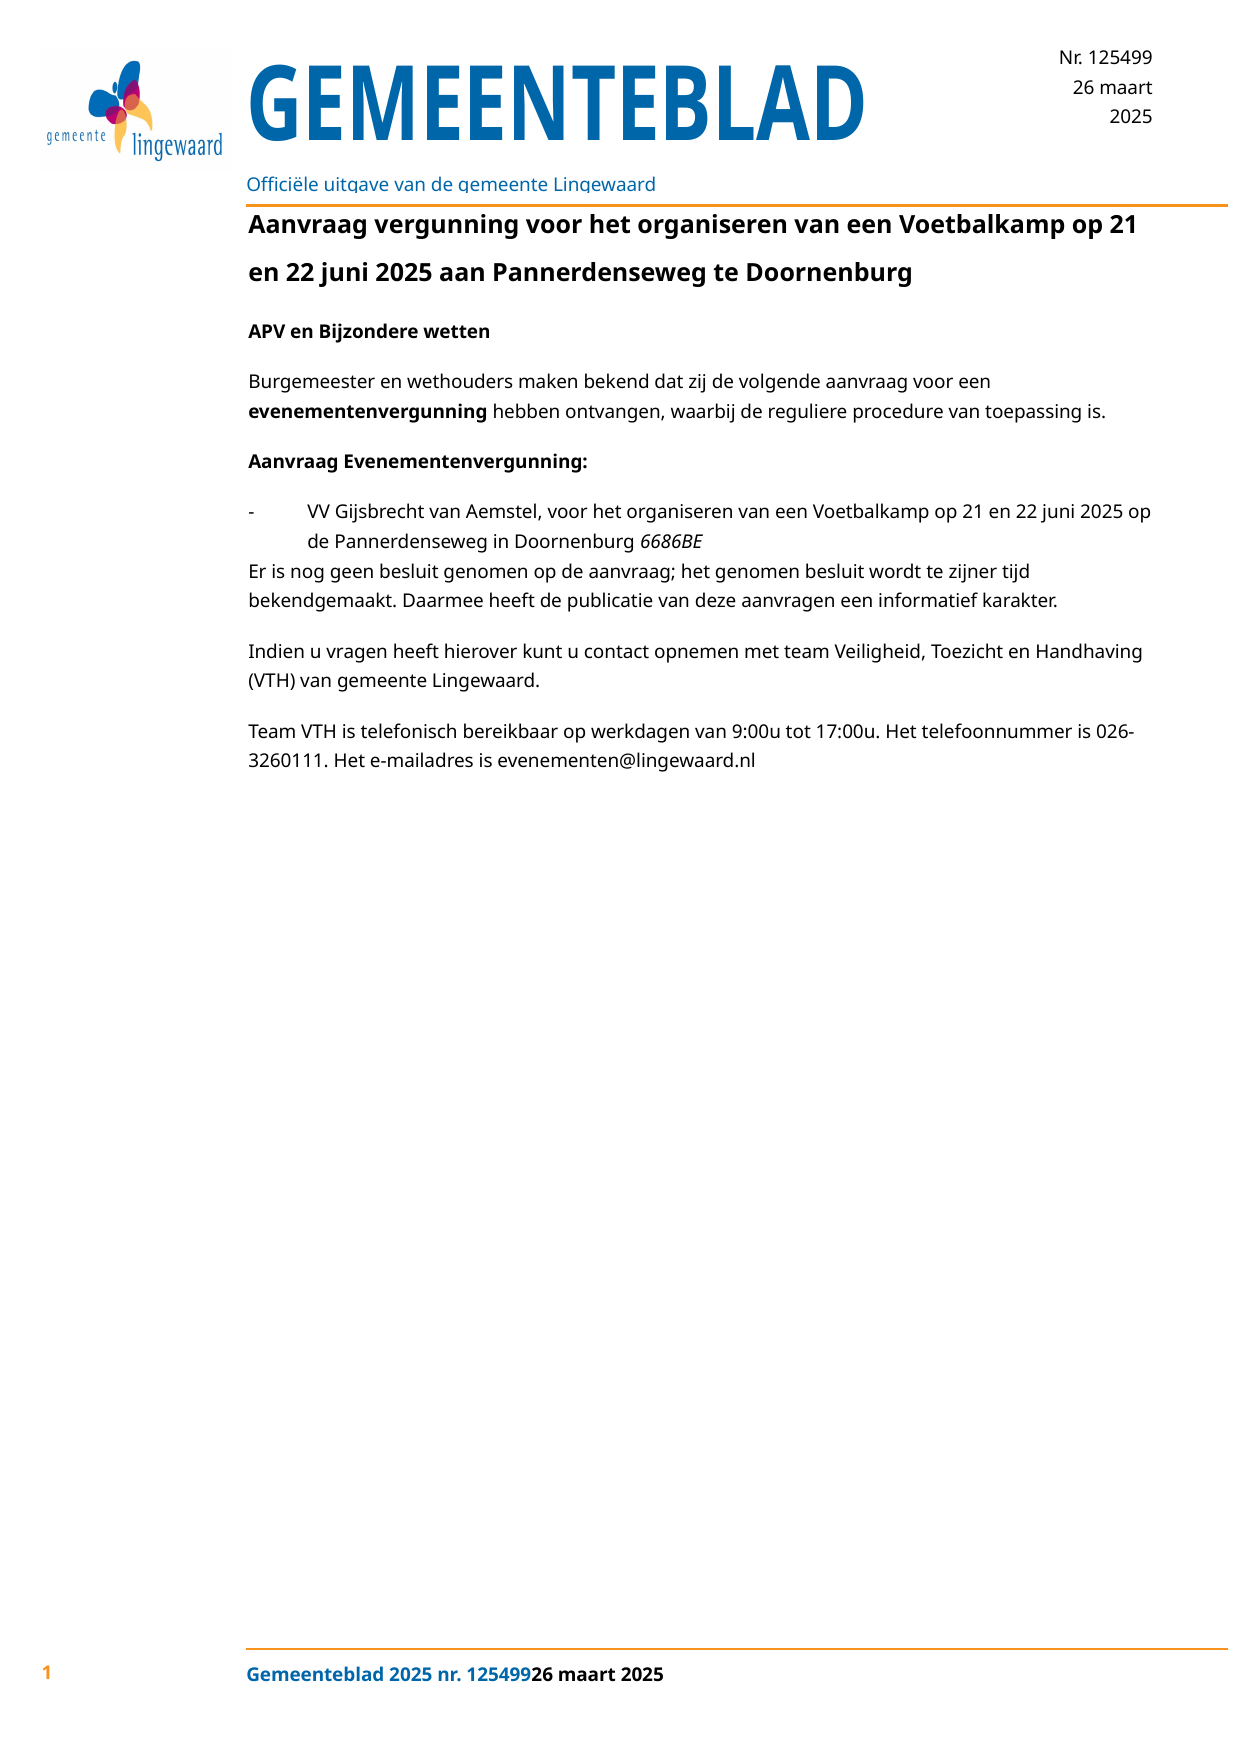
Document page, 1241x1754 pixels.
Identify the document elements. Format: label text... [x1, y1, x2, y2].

text Aanvraag vergunning voor het organiseren van een Voetbalkamp op 21 en 22 juni 2025 aan Pannerdenseweg te Doornenburg [248, 207, 1152, 288]
text Aanvraag Evenementenvergunning: [248, 448, 1152, 474]
text Indien u vragen heeft hierover kunt u contact opnemen met team Veiligheid, Toezicht en Handhaving (VTH) van gemeente Lingewaard. [248, 638, 1152, 693]
picture [41, 47, 231, 172]
text APV en Bijzondere wetten [248, 318, 1152, 344]
text Er is nog geen besluit genomen op de aanvraag; het genomen besluit wordt te zijner tijd bekendgemaakt. Daarmee heeft de publicatie van deze aanvragen een informatief karakter. [248, 558, 1152, 613]
list VV Gijsbrecht van Aemstel, voor het organiseren van een Voetbalkamp op 21 en 22 juni 2025 op de Pannerdenseweg in Doornenburg 6686BE [248, 499, 1152, 554]
text Team VTH is telefonisch bereikbaar op werkdagen van 9:00u tot 17:00u. Het telefoonnummer is 026-3260111. Het e-mailadres is evenementen@lingewaard.nl [248, 718, 1152, 773]
text Burgemeester en wethouders maken bekend dat zij de volgende aanvraag voor een evenementenvergunning hebben ontvangen, waarbij de reguliere procedure van toepassing is. [248, 368, 1152, 424]
